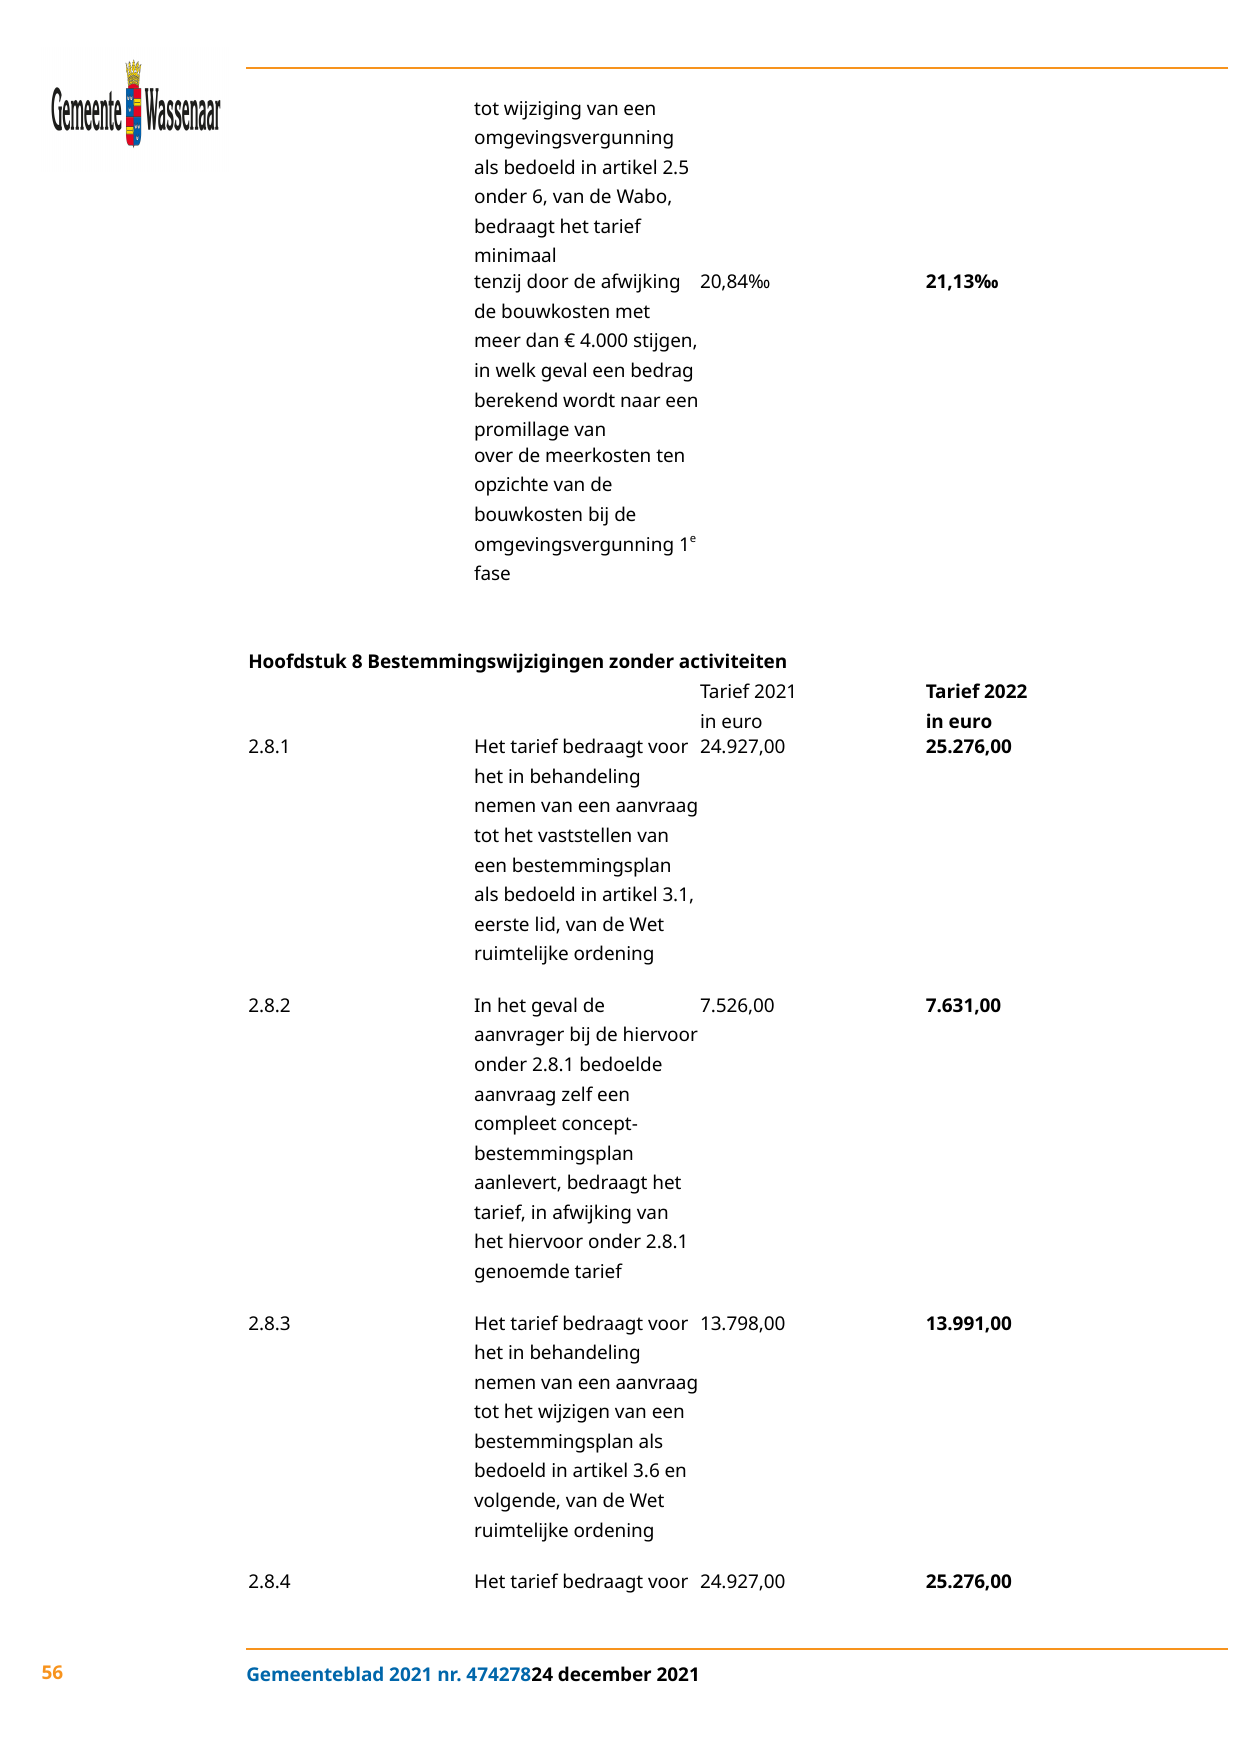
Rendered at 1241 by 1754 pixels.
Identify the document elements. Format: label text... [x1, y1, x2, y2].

table_cell [700, 966, 926, 992]
table_cell In het geval de aanvrager bij de hiervoor onder 2.8.1 bedoelde aanvraag zelf een compleet concept-bestemmingsplan aanlevert, bedraagt het tarief, in afwijking van het hiervoor onder 2.8.1 genoemde tarief [474, 992, 700, 1284]
table_cell 21,13‰ [926, 269, 1152, 442]
table_cell [700, 1284, 926, 1310]
table_cell 20,84‰ [700, 269, 926, 442]
table_cell [248, 442, 474, 586]
table_cell [248, 269, 474, 442]
table_cell [926, 1543, 1152, 1568]
table_cell [474, 966, 700, 992]
table_cell 13.991,00 [926, 1310, 1152, 1543]
table_cell [474, 1284, 700, 1310]
table_cell 25.276,00 [926, 734, 1152, 966]
table_cell Het tarief bedraagt voor [474, 1568, 700, 1594]
table_cell [248, 1284, 474, 1310]
text Hoofdstuk 8 Bestemmingswijzigingen zonder activiteiten [248, 648, 1152, 674]
table_cell [700, 1543, 926, 1568]
table_cell 7.631,00 [926, 992, 1152, 1284]
table_cell Het tarief bedraagt voor het in behandeling nemen van een aanvraag tot het wijzigen van een bestemmingsplan als bedoeld in artikel 3.6 en volgende, van de Wet ruimtelijke ordening [474, 1310, 700, 1543]
picture [41, 47, 231, 172]
table_header Tarief 2022 in euro [926, 678, 1152, 733]
table_cell [248, 95, 474, 268]
table_header [248, 678, 474, 733]
table_cell Het tarief bedraagt voor het in behandeling nemen van een aanvraag tot het vaststellen van een bestemmingsplan als bedoeld in artikel 3.1, eerste lid, van de Wet ruimtelijke ordening [474, 734, 700, 966]
table_cell [700, 442, 926, 586]
table_cell [926, 1284, 1152, 1310]
table_cell 25.276,00 [926, 1568, 1152, 1594]
table_cell tenzij door de afwijking de bouwkosten met meer dan € 4.000 stijgen, in welk geval een bedrag berekend wordt naar een promillage van [474, 269, 700, 442]
table_cell 2.8.3 [248, 1310, 474, 1543]
table_cell [474, 1543, 700, 1568]
table_header Tarief 2021 in euro [700, 678, 926, 733]
table_cell [926, 442, 1152, 586]
table_cell tot wijziging van een omgevingsvergunning als bedoeld in artikel 2.5 onder 6, van de Wabo, bedraagt het tarief minimaal [474, 95, 700, 268]
table_cell 7.526,00 [700, 992, 926, 1284]
table_cell [248, 1543, 474, 1568]
table_cell 24.927,00 [700, 734, 926, 966]
table_cell over de meerkosten ten opzichte van de bouwkosten bij de omgevingsvergunning 1e fase [474, 442, 700, 586]
table_cell 2.8.2 [248, 992, 474, 1284]
table_cell 24.927,00 [700, 1568, 926, 1594]
table_cell [926, 95, 1152, 268]
table_cell [700, 95, 926, 268]
table_cell 2.8.1 [248, 734, 474, 966]
table_cell 13.798,00 [700, 1310, 926, 1543]
table_header [474, 678, 700, 733]
table_cell [926, 966, 1152, 992]
table_cell [248, 966, 474, 992]
table_cell 2.8.4 [248, 1568, 474, 1594]
